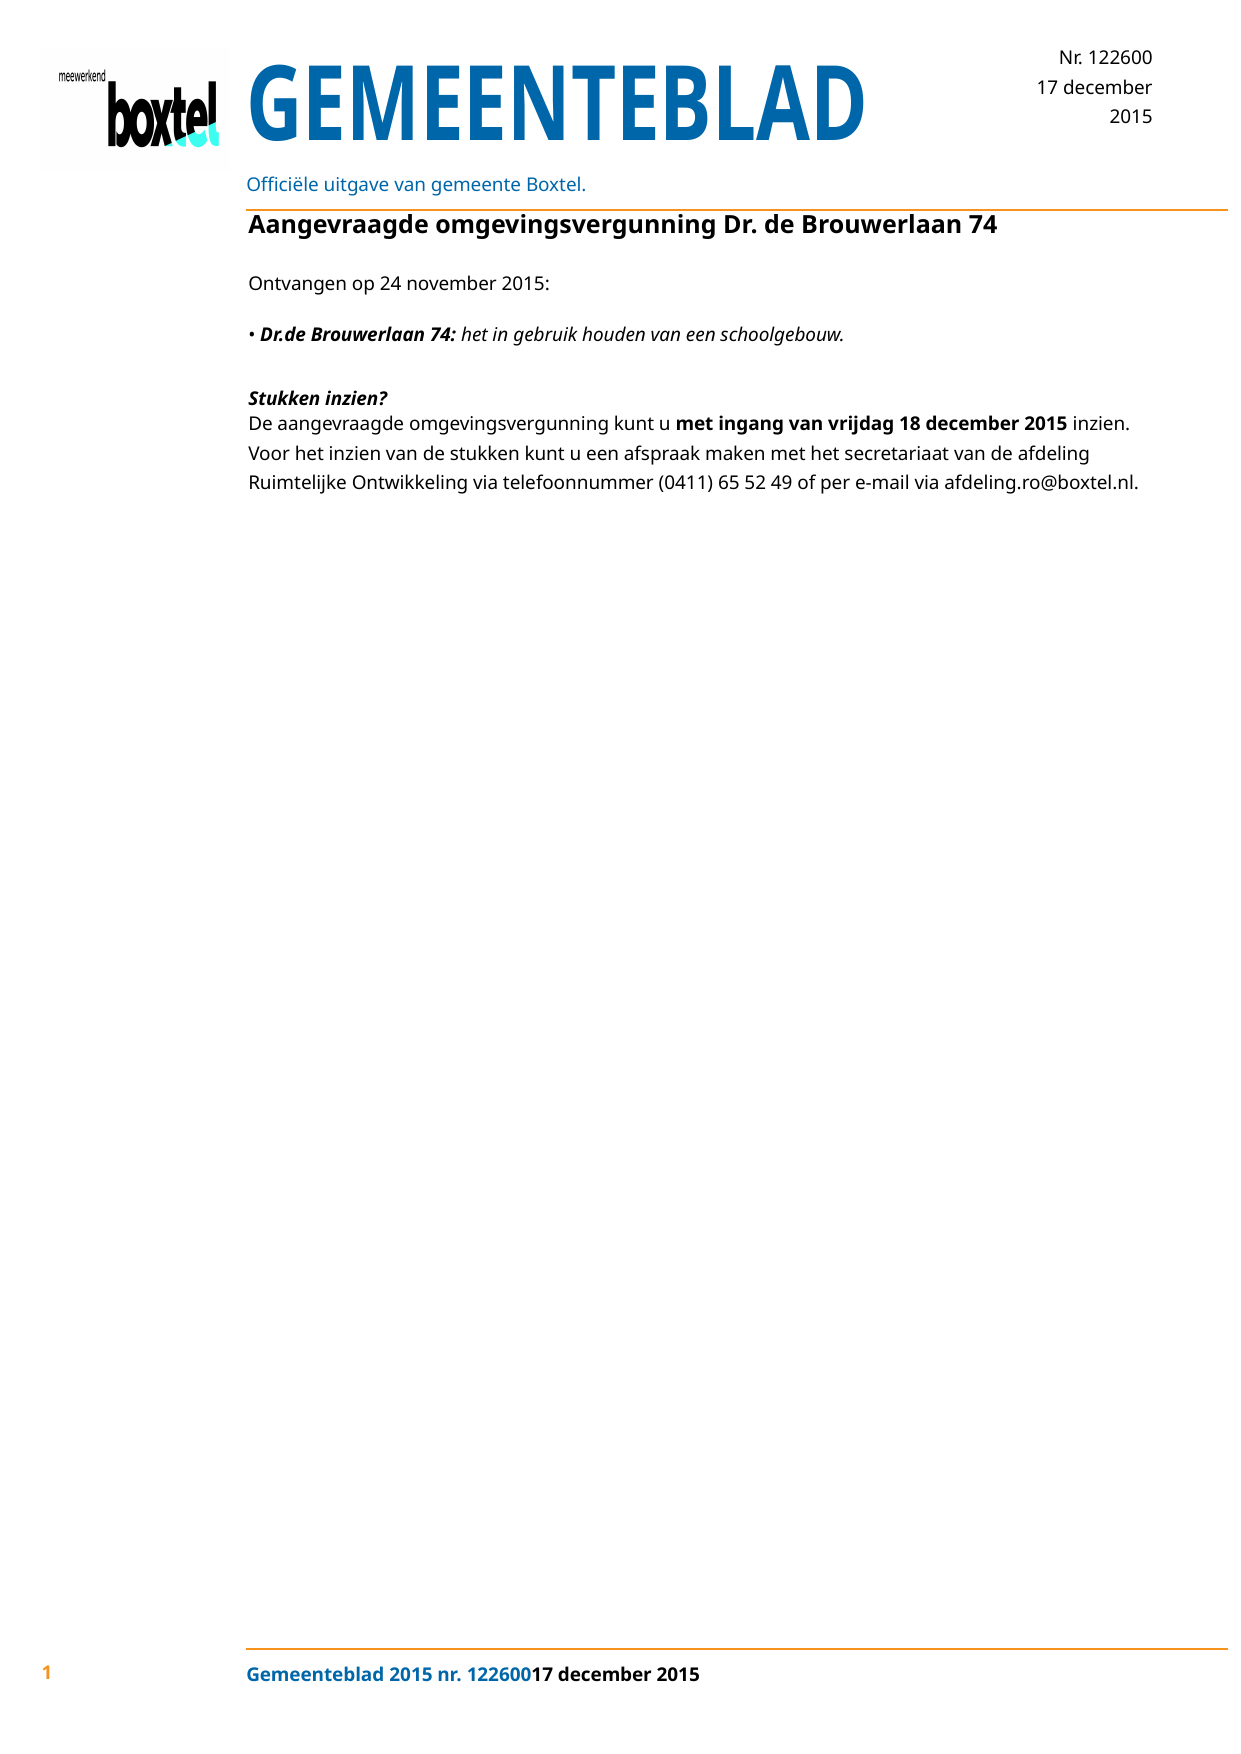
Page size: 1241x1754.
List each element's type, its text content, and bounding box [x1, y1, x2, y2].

text • Dr.de Brouwerlaan 74: het in gebruik houden van een schoolgebouw. [248, 321, 1152, 346]
picture [41, 47, 231, 172]
text Ontvangen op 24 november 2015: [248, 270, 1152, 296]
text De aangevraagde omgevingsvergunning kunt u met ingang van vrijdag 18 december 2015 inzien. Voor het inzien van de stukken kunt u een afspraak maken met het secretariaat van de afdeling Ruimtelijke Ontwikkeling via telefoonnummer (0411) 65 52 49 of per e-mail via afdeling.ro@boxtel.nl. [248, 410, 1152, 495]
text Aangevraagde omgevingsvergunning Dr. de Brouwerlaan 74 [248, 211, 1152, 241]
text Stukken inzien? [248, 385, 1152, 410]
